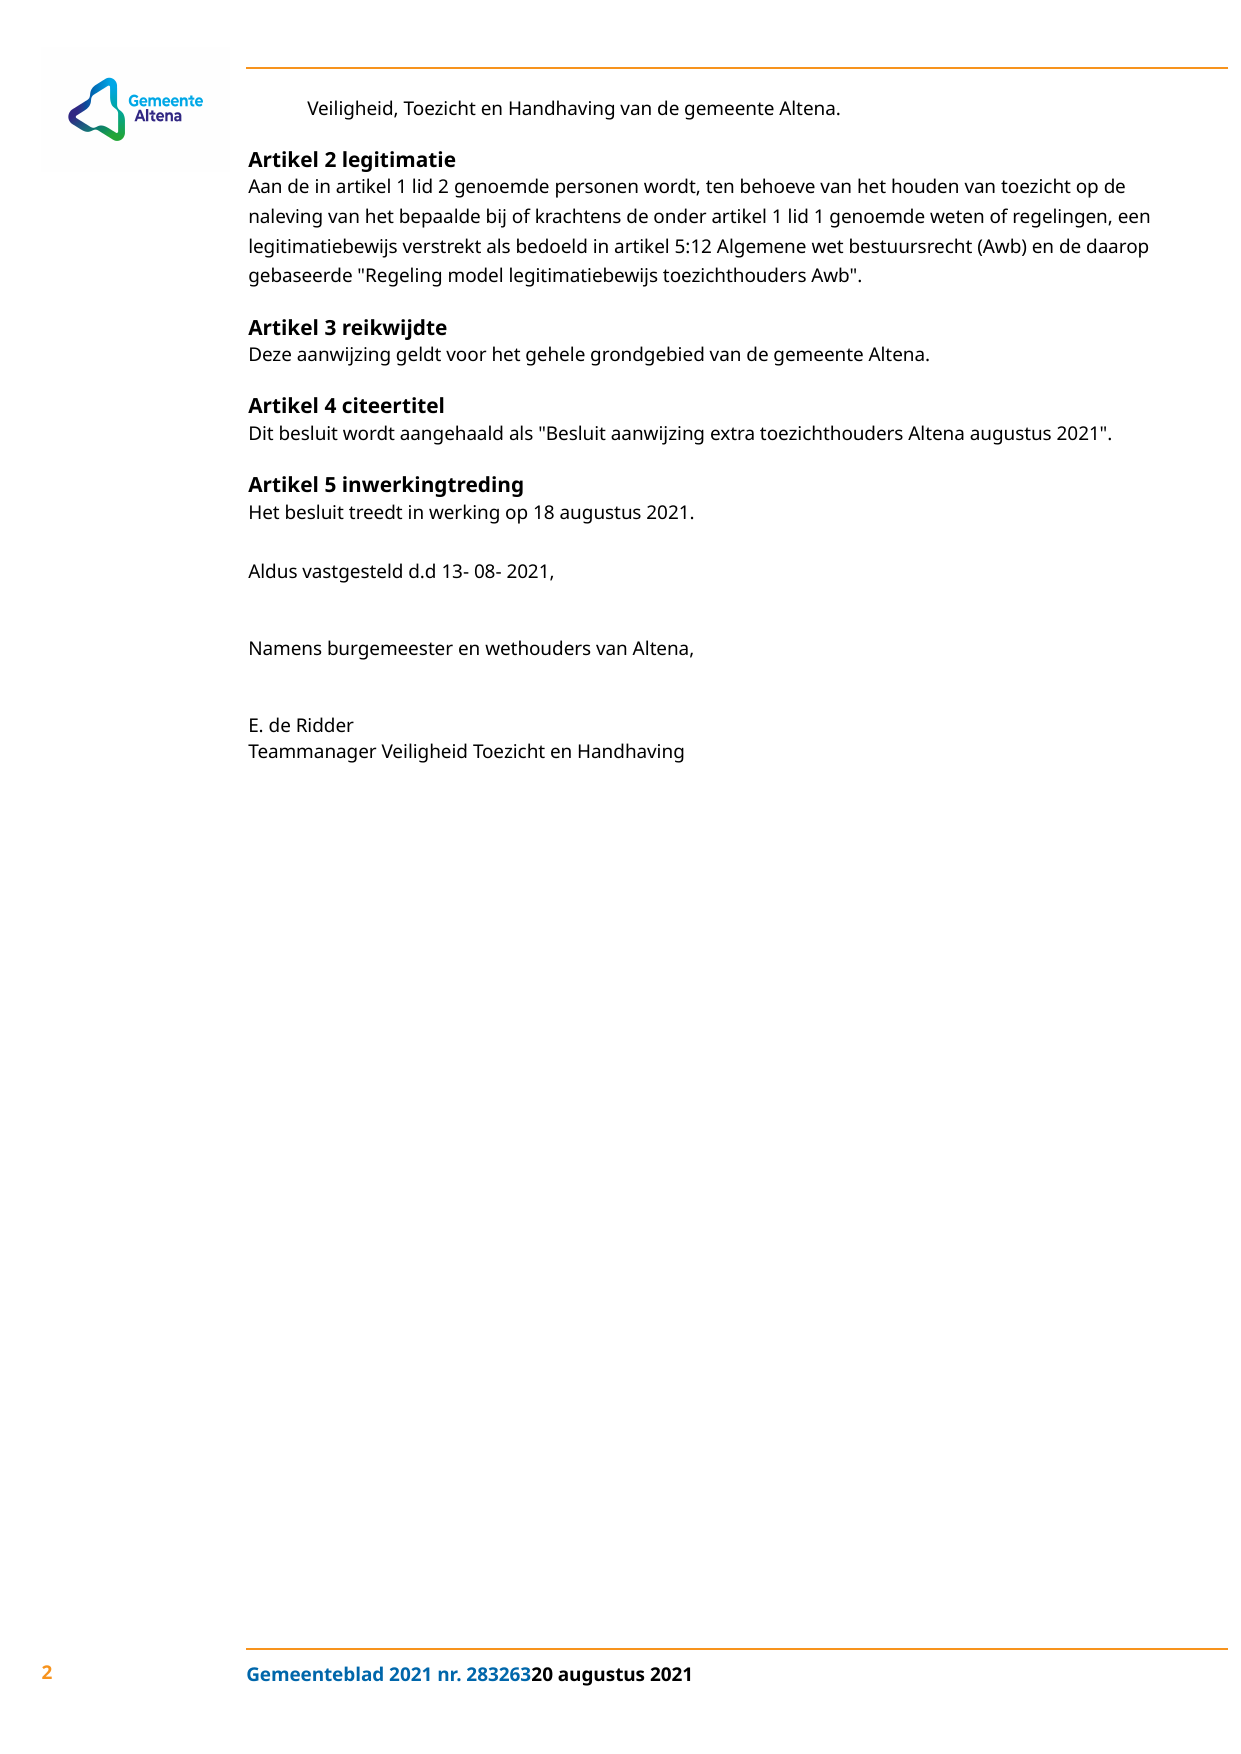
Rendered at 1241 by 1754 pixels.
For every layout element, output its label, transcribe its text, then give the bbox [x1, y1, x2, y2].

text Namens burgemeester en wethouders van Altena, [248, 635, 1152, 661]
picture [41, 47, 231, 172]
text Artikel 3 reikwijdte [248, 313, 1152, 341]
text Artikel 5 inwerkingtreding [248, 471, 1152, 499]
text Het besluit treedt in werking op 18 augustus 2021. [248, 499, 1152, 525]
text Deze aanwijzing geldt voor het gehele grondgebied van de gemeente Altena. [248, 341, 1152, 367]
list Veiligheid, Toezicht en Handhaving van de gemeente Altena. [248, 95, 1152, 121]
text Teammanager Veiligheid Toezicht en Handhaving [248, 738, 1152, 764]
text Artikel 2 legitimatie [248, 145, 1152, 174]
text Dit besluit wordt aangehaald als "Besluit aanwijzing extra toezichthouders Altena augustus 2021". [248, 420, 1152, 446]
text E. de Ridder [248, 712, 1152, 738]
text Artikel 4 citeertitel [248, 392, 1152, 420]
text Aan de in artikel 1 lid 2 genoemde personen wordt, ten behoeve van het houden van toezicht op de naleving van het bepaalde bij of krachtens de onder artikel 1 lid 1 genoemde weten of regelingen, een legitimatiebewijs verstrekt als bedoeld in artikel 5:12 Algemene wet bestuursrecht (Awb) en de daarop gebaseerde "Regeling model legitimatiebewijs toezichthouders Awb". [248, 174, 1152, 288]
text Aldus vastgesteld d.d 13- 08- 2021, [248, 558, 1152, 584]
